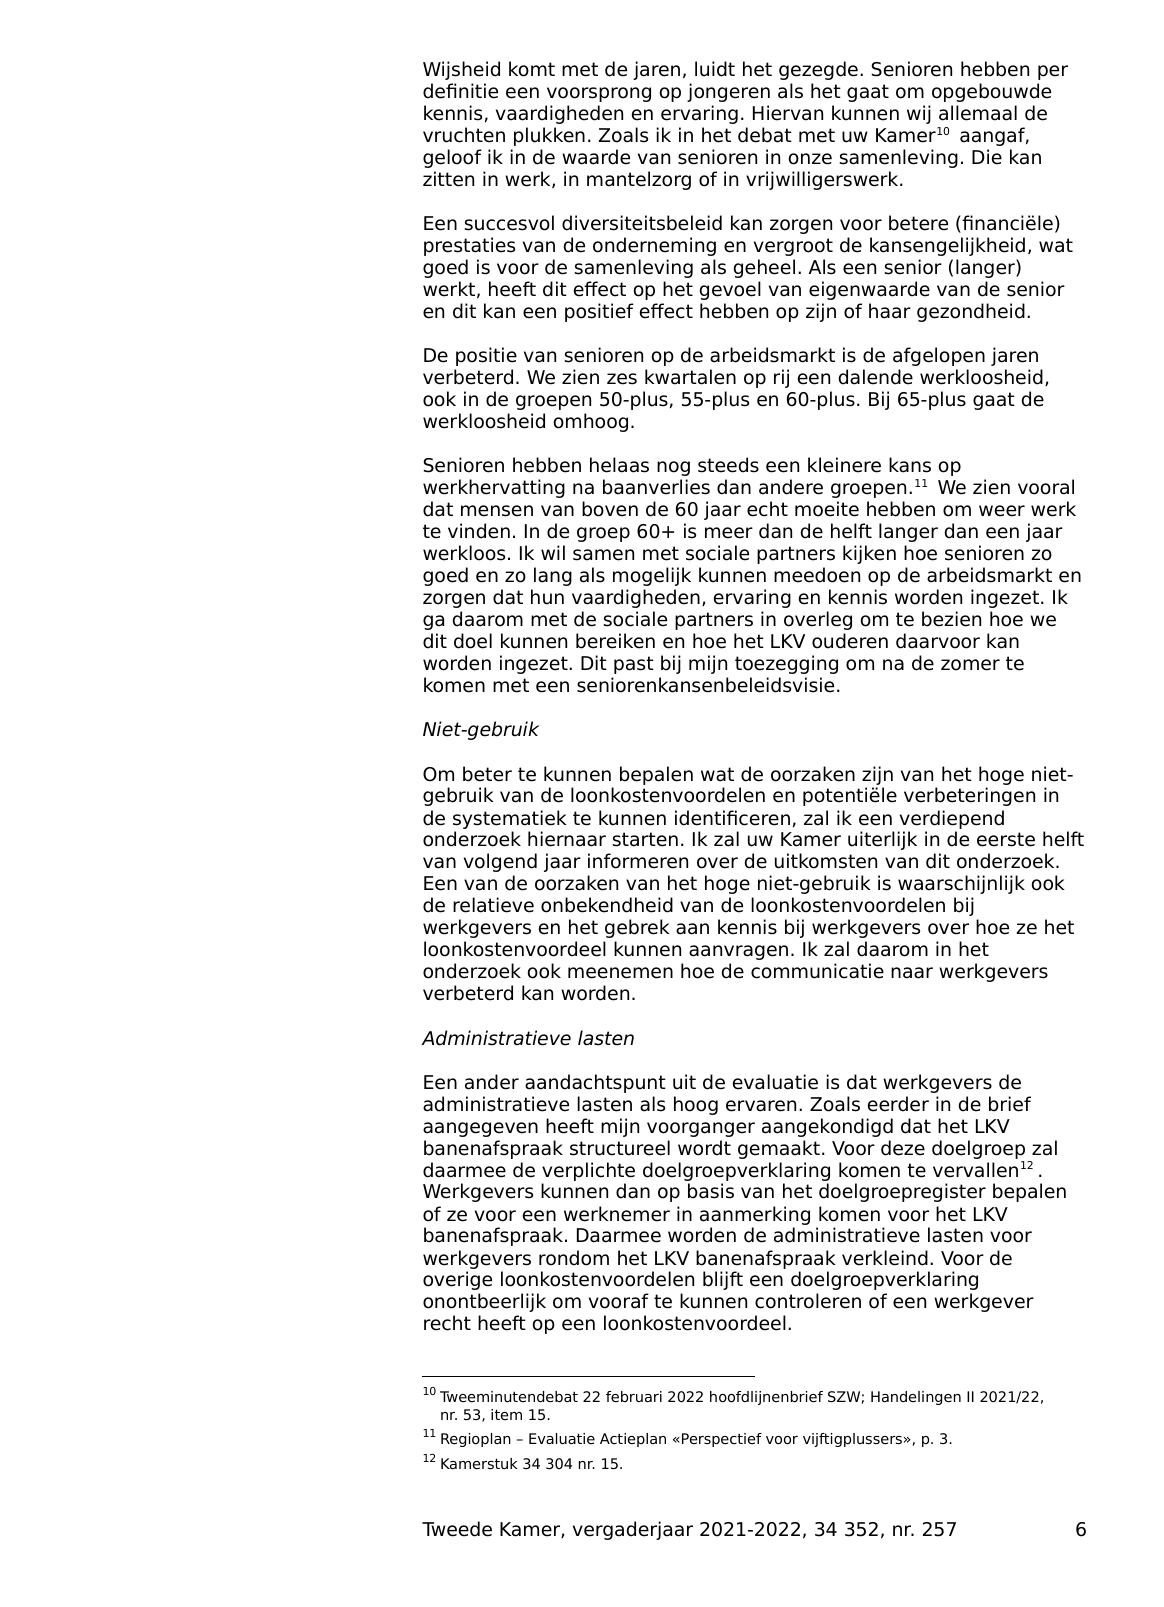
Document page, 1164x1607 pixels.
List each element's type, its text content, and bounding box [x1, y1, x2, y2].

text Regioplan – Evaluatie Actieplan «Perspectief voor vijftigplussers», p. 3. [422, 1427, 1087, 1449]
text Tweeminutendebat 22 februari 2022 hoofdlijnenbrief SZW; Handelingen II 2021/22, nr. 53, item 15. [422, 1385, 1087, 1424]
text Kamerstuk 34 304 nr. 15. [422, 1452, 1087, 1474]
subtitle Niet-gebruik [422, 719, 1087, 741]
text De positie van senioren op de arbeidsmarkt is de afgelopen jaren verbeterd. We zien zes kwartalen op rij een dalende werkloosheid, ook in de groepen 50-plus, 55-plus en 60-plus. Bij 65-plus gaat de werkloosheid omhoog. [422, 345, 1087, 433]
text Een ander aandachtspunt uit de evaluatie is dat werkgevers de administratieve lasten als hoog ervaren. Zoals eerder in de brief aangegeven heeft mijn voorganger aangekondigd dat het LKV banenafspraak structureel wordt gemaakt. Voor deze doelgroep zal daarmee de verplichte doelgroepverklaring komen te vervallen. Werkgevers kunnen dan op basis van het doelgroepregister bepalen of ze voor een werknemer in aanmerking komen voor het LKV banenafspraak. Daarmee worden de administratieve lasten voor werkgevers rondom het LKV banenafspraak verkleind. Voor de overige loonkostenvoordelen blijft een doelgroepverklaring onontbeerlijk om vooraf te kunnen controleren of een werkgever recht heeft op een loonkostenvoordeel. [422, 1072, 1087, 1335]
text Een succesvol diversiteitsbeleid kan zorgen voor betere (financiële) prestaties van de onderneming en vergroot de kansengelijkheid, wat goed is voor de samenleving als geheel. Als een senior (langer) werkt, heeft dit effect op het gevoel van eigenwaarde van de senior en dit kan een positief effect hebben op zijn of haar gezondheid. [422, 213, 1087, 323]
text Wijsheid komt met de jaren, luidt het gezegde. Senioren hebben per definitie een voorsprong op jongeren als het gaat om opgebouwde kennis, vaardigheden en ervaring. Hiervan kunnen wij allemaal de vruchten plukken. Zoals ik in het debat met uw Kamer aangaf, geloof ik in de waarde van senioren in onze samenleving. Die kan zitten in werk, in mantelzorg of in vrijwilligerswerk. [422, 59, 1087, 191]
subtitle Administratieve lasten [422, 1027, 1087, 1049]
text Om beter te kunnen bepalen wat de oorzaken zijn van het hoge niet-gebruik van de loonkostenvoordelen en potentiële verbeteringen in de systematiek te kunnen identificeren, zal ik een verdiepend onderzoek hiernaar starten. Ik zal uw Kamer uiterlijk in de eerste helft van volgend jaar informeren over de uitkomsten van dit onderzoek. Een van de oorzaken van het hoge niet-gebruik is waarschijnlijk ook de relatieve onbekendheid van de loonkostenvoordelen bij werkgevers en het gebrek aan kennis bij werkgevers over hoe ze het loonkostenvoordeel kunnen aanvragen. Ik zal daarom in het onderzoek ook meenemen hoe de communicatie naar werkgevers verbeterd kan worden. [422, 763, 1087, 1005]
text Senioren hebben helaas nog steeds een kleinere kans op werkhervatting na baanverlies dan andere groepen. We zien vooral dat mensen van boven de 60 jaar echt moeite hebben om weer werk te vinden. In de groep 60+ is meer dan de helft langer dan een jaar werkloos. Ik wil samen met sociale partners kijken hoe senioren zo goed en zo lang als mogelijk kunnen meedoen op de arbeidsmarkt en zorgen dat hun vaardigheden, ervaring en kennis worden ingezet. Ik ga daarom met de sociale partners in overleg om te bezien hoe we dit doel kunnen bereiken en hoe het LKV ouderen daarvoor kan worden ingezet. Dit past bij mijn toezegging om na de zomer te komen met een seniorenkansenbeleidsvisie. [422, 455, 1087, 697]
